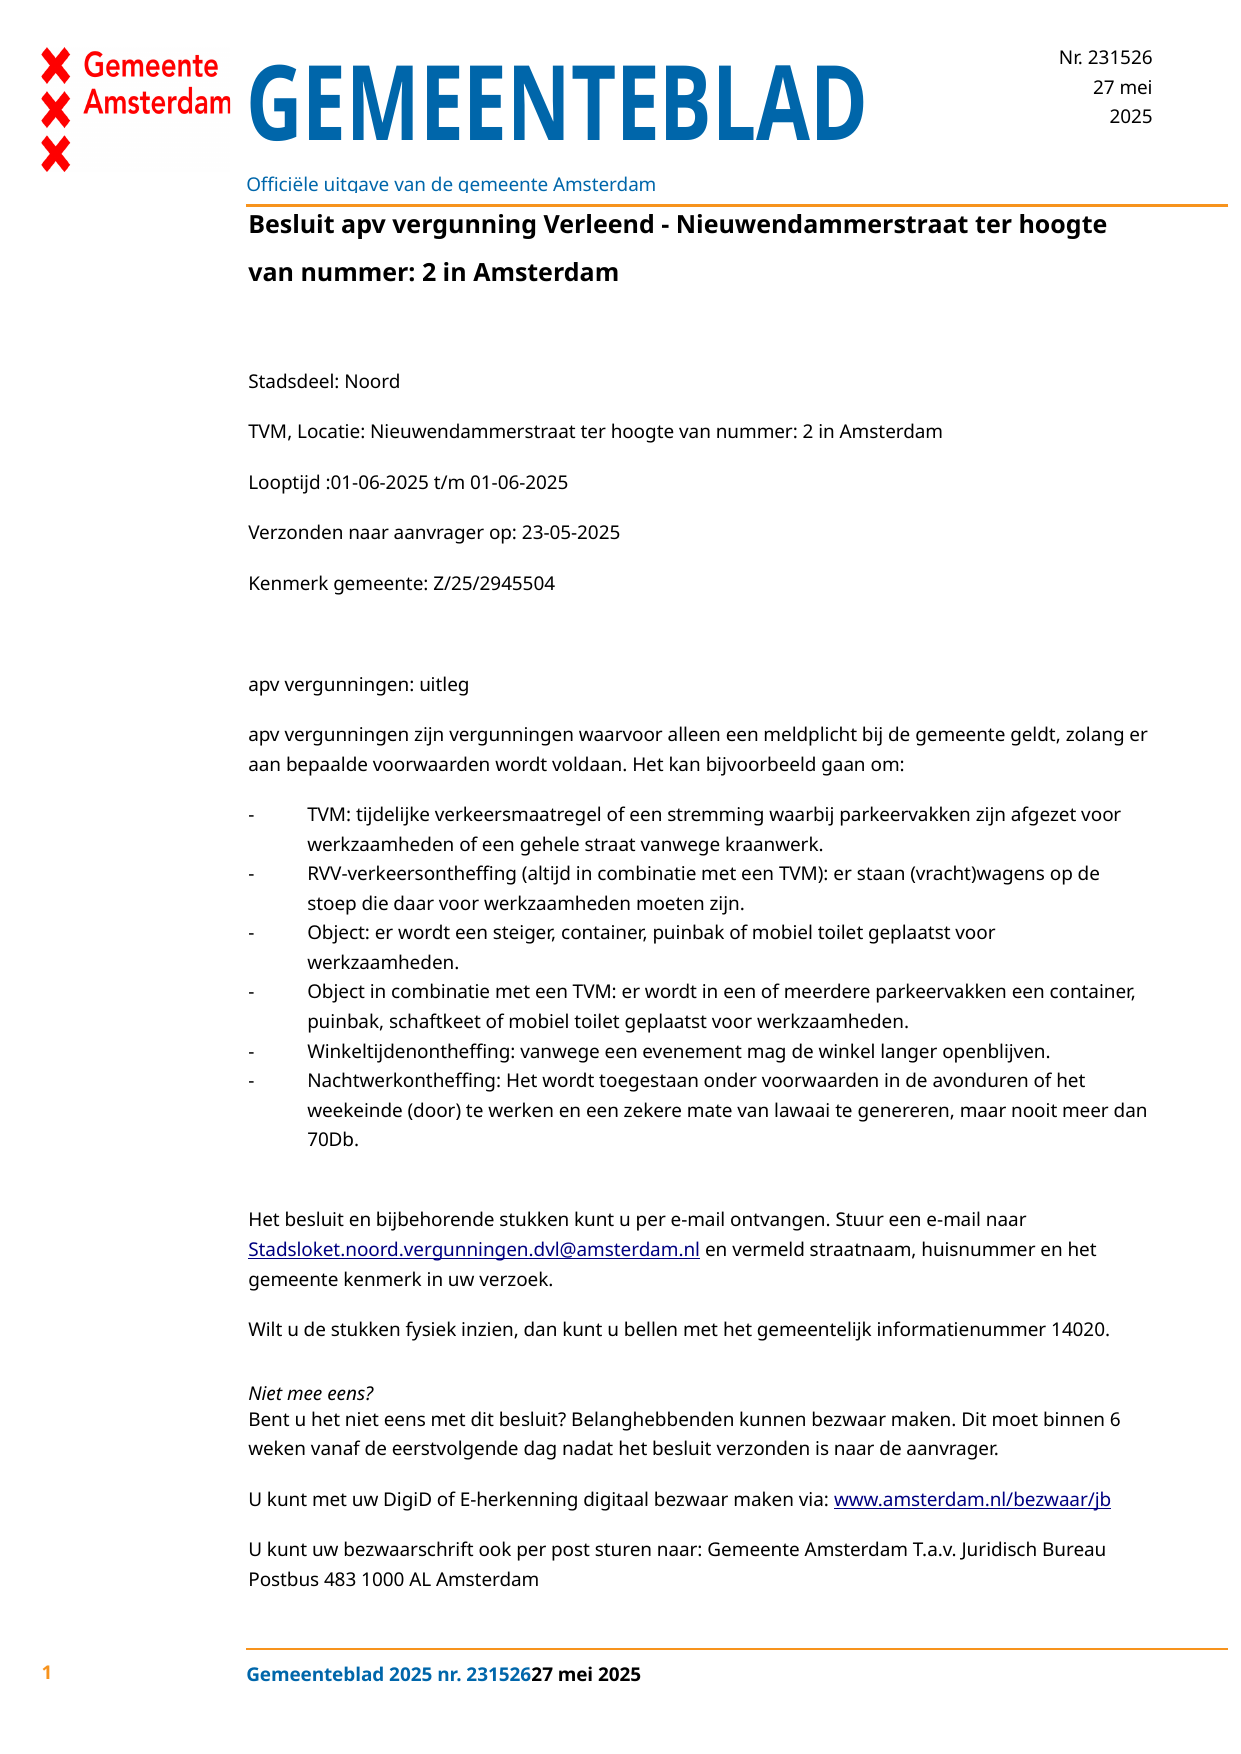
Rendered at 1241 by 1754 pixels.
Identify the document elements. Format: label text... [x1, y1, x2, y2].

text Wilt u de stukken fysiek inzien, dan kunt u bellen met het gemeentelijk informatienummer 14020. [248, 1316, 1152, 1342]
text U kunt met uw DigiD of E-herkenning digitaal bezwaar maken via: www.amsterdam.nl/bezwaar/jb [248, 1486, 1152, 1512]
list Winkeltijdenontheffing: vanwege een evenement mag de winkel langer openblijven. [248, 1038, 1152, 1064]
text Stadsdeel: Noord [248, 368, 1152, 394]
picture [41, 47, 231, 172]
text U kunt uw bezwaarschrift ook per post sturen naar: Gemeente Amsterdam T.a.v. Juridisch Bureau Postbus 483 1000 AL Amsterdam [248, 1536, 1152, 1592]
text Looptijd :01-06-2025 t/m 01-06-2025 [248, 469, 1152, 495]
text Verzonden naar aanvrager op: 23-05-2025 [248, 519, 1152, 545]
list Object in combinatie met een TVM: er wordt in een of meerdere parkeervakken een container, puinbak, schaftkeet of mobiel toilet geplaatst voor werkzaamheden. [248, 979, 1152, 1034]
text Besluit apv vergunning Verleend - Nieuwendammerstraat ter hoogte van nummer: 2 in Amsterdam [248, 207, 1152, 288]
text apv vergunningen zijn vergunningen waarvoor alleen een meldplicht bij de gemeente geldt, zolang er aan bepaalde voorwaarden wordt voldaan. Het kan bijvoorbeeld gaan om: [248, 721, 1152, 777]
list Object: er wordt een steiger, container, puinbak of mobiel toilet geplaatst voor werkzaamheden. [248, 919, 1152, 975]
text Kenmerk gemeente: Z/25/2945504 [248, 570, 1152, 596]
list TVM: tijdelijke verkeersmaatregel of een stremming waarbij parkeervakken zijn afgezet voor werkzaamheden of een gehele straat vanwege kraanwerk. [248, 801, 1152, 857]
list Nachtwerkontheffing: Het wordt toegestaan onder voorwaarden in de avonduren of het weekeinde (door) te werken en een zekere mate van lawaai te genereren, maar nooit meer dan 70Db. [248, 1067, 1152, 1152]
text apv vergunningen: uitleg [248, 671, 1152, 697]
text Bent u het niet eens met dit besluit? Belanghebbenden kunnen bezwaar maken. Dit moet binnen 6 weken vanaf de eerstvolgende dag nadat het besluit verzonden is naar de aanvrager. [248, 1406, 1152, 1461]
text Niet mee eens? [248, 1380, 1152, 1406]
text TVM, Locatie: Nieuwendammerstraat ter hoogte van nummer: 2 in Amsterdam [248, 419, 1152, 444]
text Het besluit en bijbehorende stukken kunt u per e-mail ontvangen. Stuur een e-mail naar Stadsloket.noord.vergunningen.dvl@amsterdam.nl en vermeld straatnaam, huisnummer en het gemeente kenmerk in uw verzoek. [248, 1207, 1152, 1292]
list RVV-verkeersontheffing (altijd in combinatie met een TVM): er staan (vracht)wagens op de stoep die daar voor werkzaamheden moeten zijn. [248, 860, 1152, 916]
